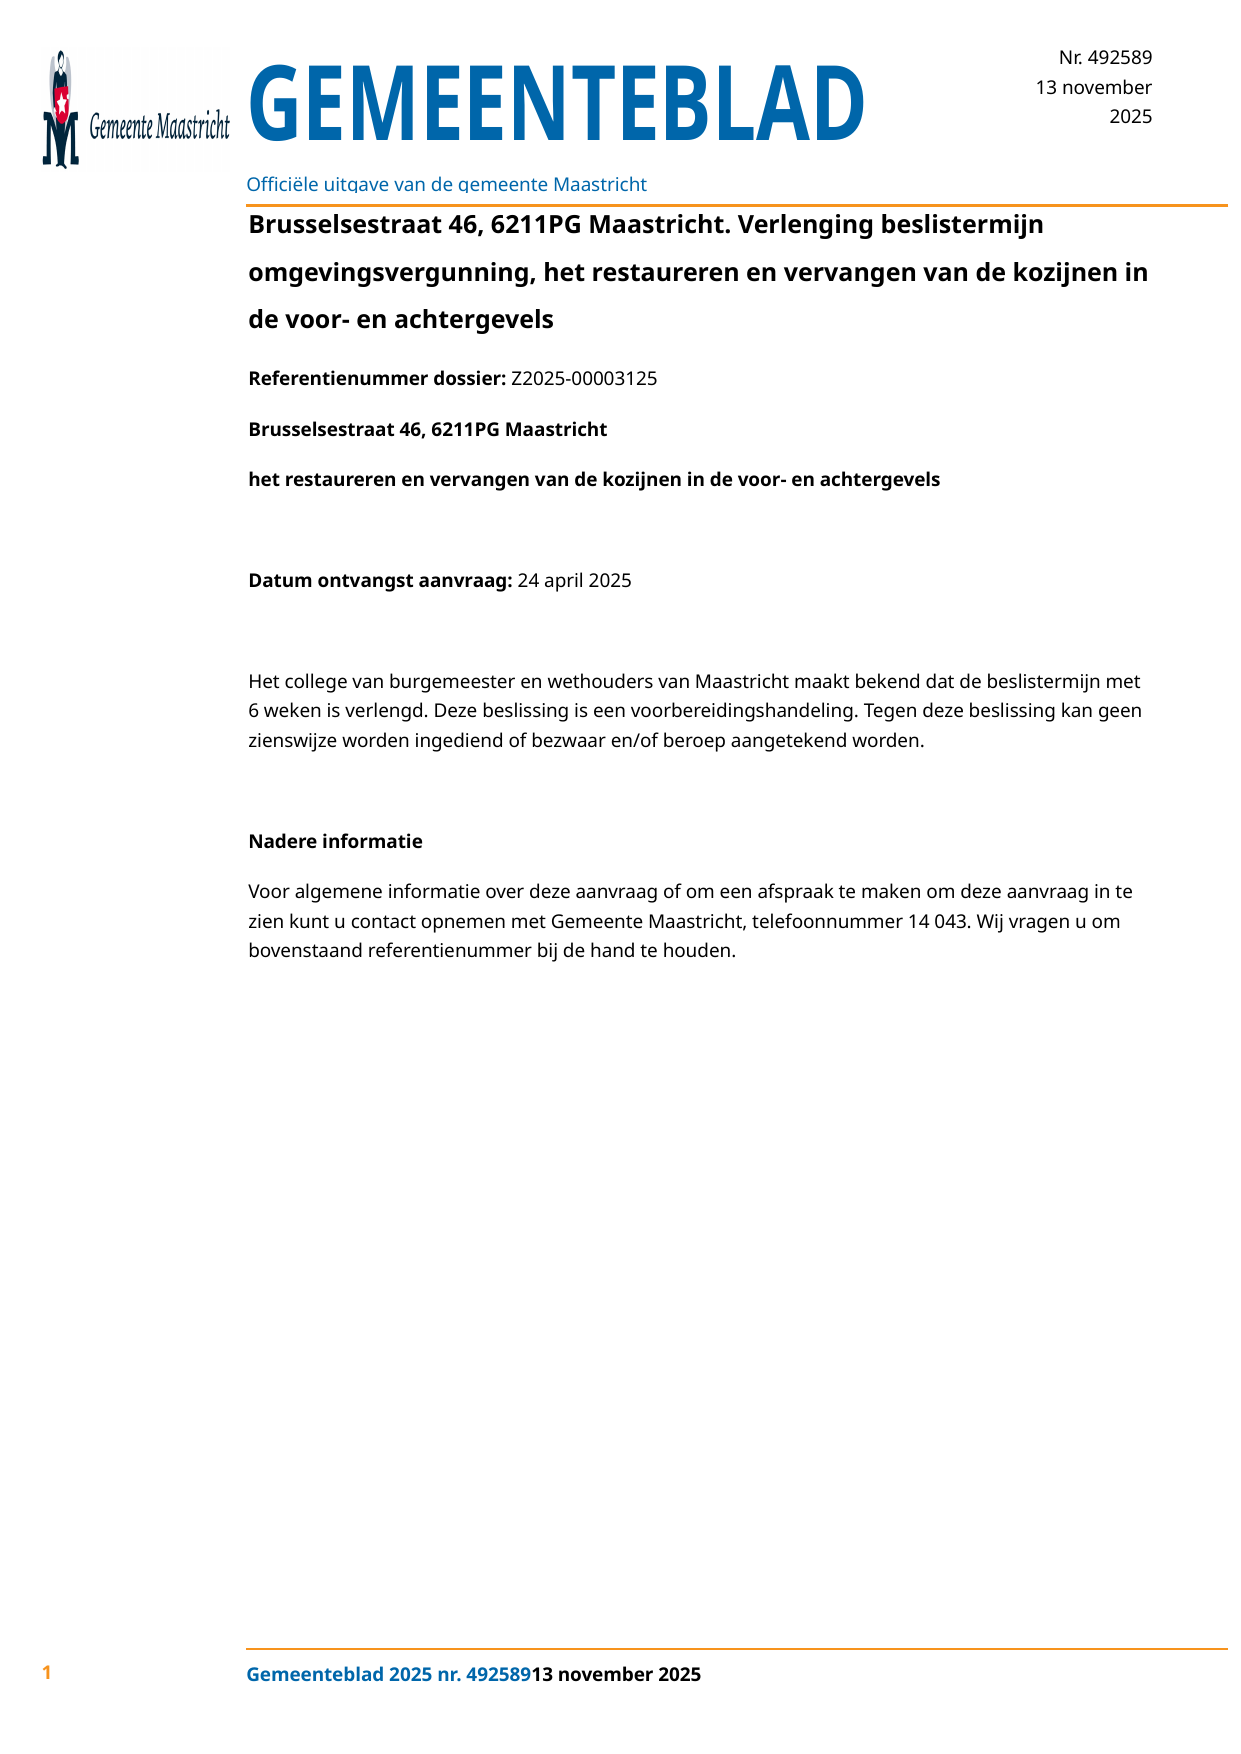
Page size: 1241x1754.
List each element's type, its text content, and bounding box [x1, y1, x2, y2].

text Referentienummer dossier: Z2025-00003125 [248, 366, 1152, 391]
text Het college van burgemeester en wethouders van Maastricht maakt bekend dat de beslistermijn met 6 weken is verlengd. Deze beslissing is een voorbereidingshandeling. Tegen deze beslissing kan geen zienswijze worden ingediend of bezwaar en/of beroep aangetekend worden. [248, 668, 1152, 753]
text Brusselsestraat 46, 6211PG Maastricht. Verlenging beslistermijn omgevingsvergunning, het restaureren en vervangen van de kozijnen in de voor- en achtergevels [248, 207, 1152, 336]
text Datum ontvangst aanvraag: 24 april 2025 [248, 567, 1152, 593]
picture [41, 47, 231, 172]
text het restaureren en vervangen van de kozijnen in de voor- en achtergevels [248, 466, 1152, 492]
text Nadere informatie [248, 828, 1152, 854]
text Voor algemene informatie over deze aanvraag of om een afspraak te maken om deze aanvraag in te zien kunt u contact opnemen met Gemeente Maastricht, telefoonnummer 14 043. Wij vragen u om bovenstaand referentienummer bij de hand te houden. [248, 878, 1152, 963]
text Brusselsestraat 46, 6211PG Maastricht [248, 416, 1152, 442]
